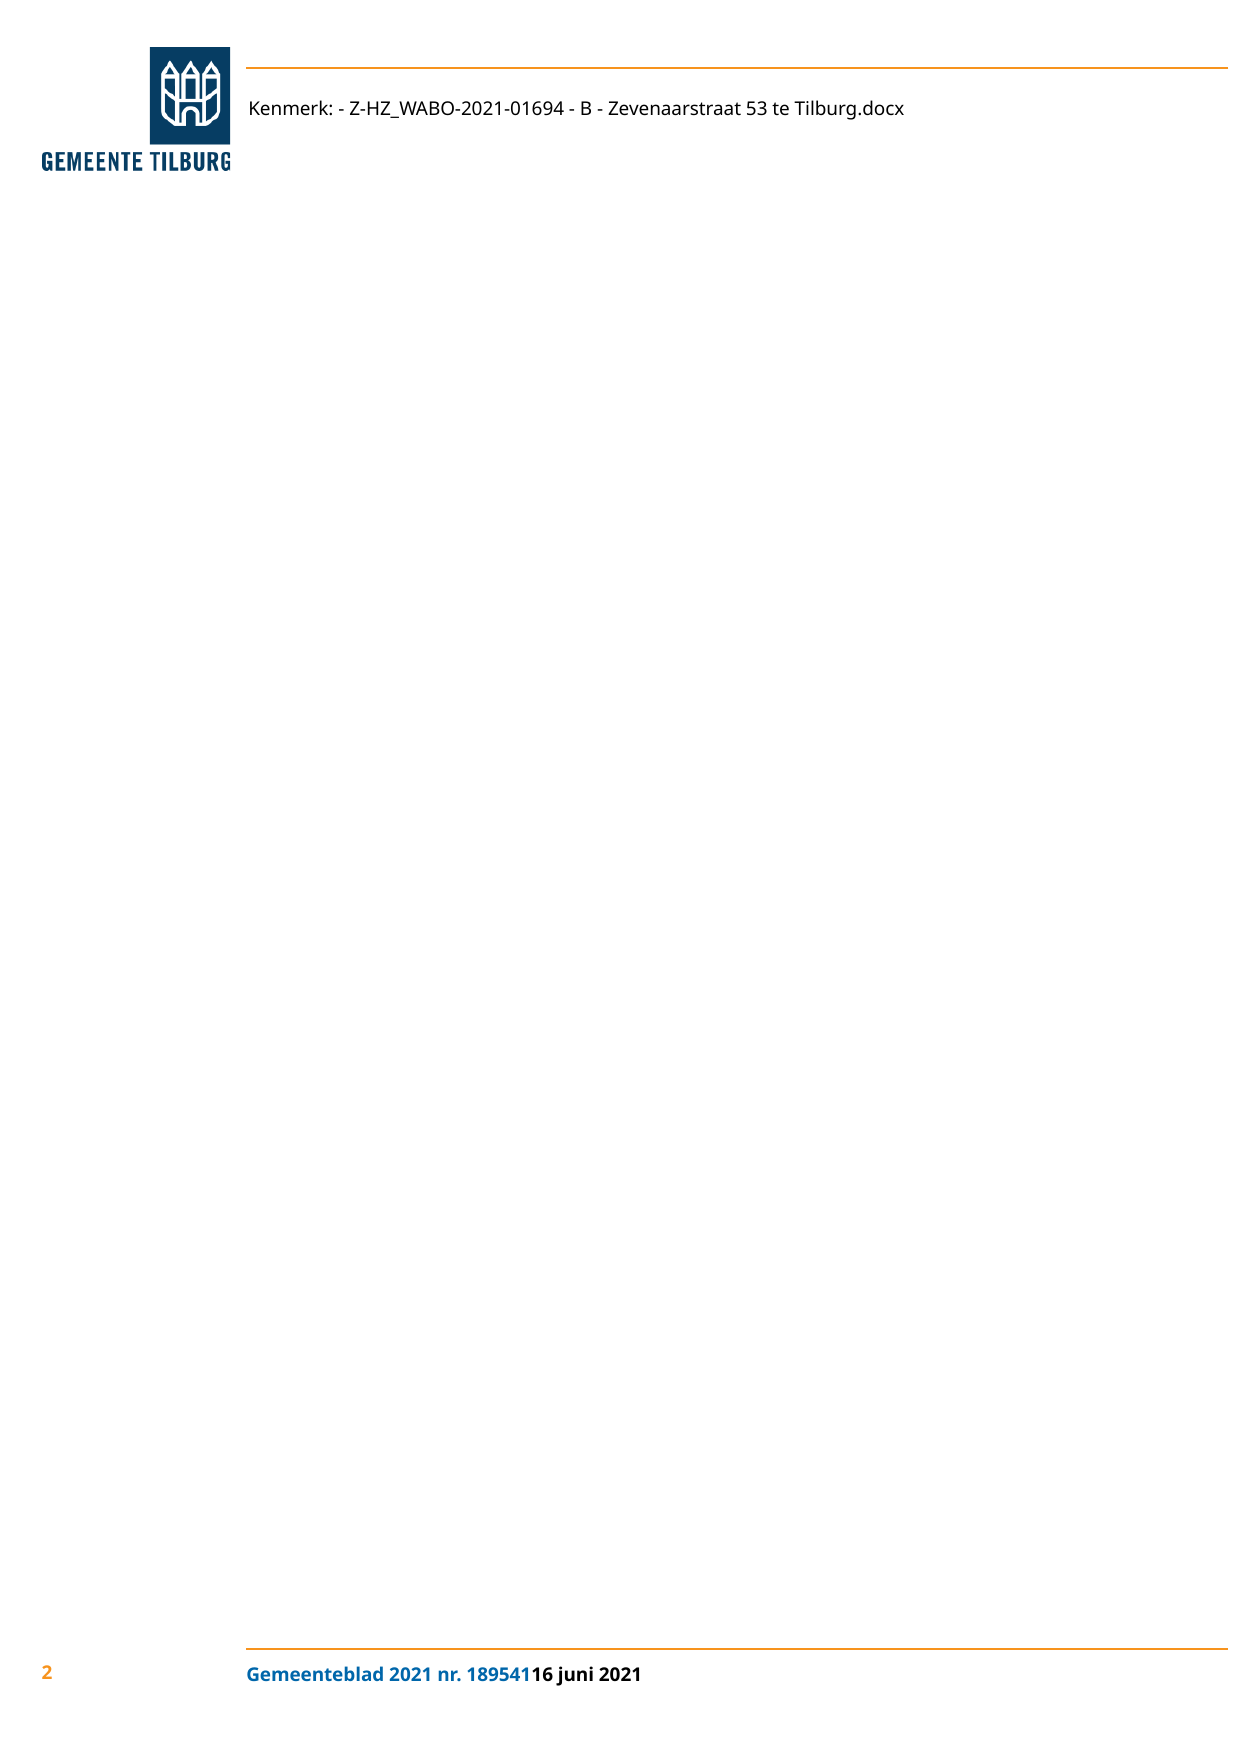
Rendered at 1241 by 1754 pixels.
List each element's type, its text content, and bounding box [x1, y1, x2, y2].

picture [41, 47, 231, 172]
text Kenmerk: - Z-HZ_WABO-2021-01694 - B - Zevenaarstraat 53 te Tilburg.docx [248, 95, 1152, 121]
